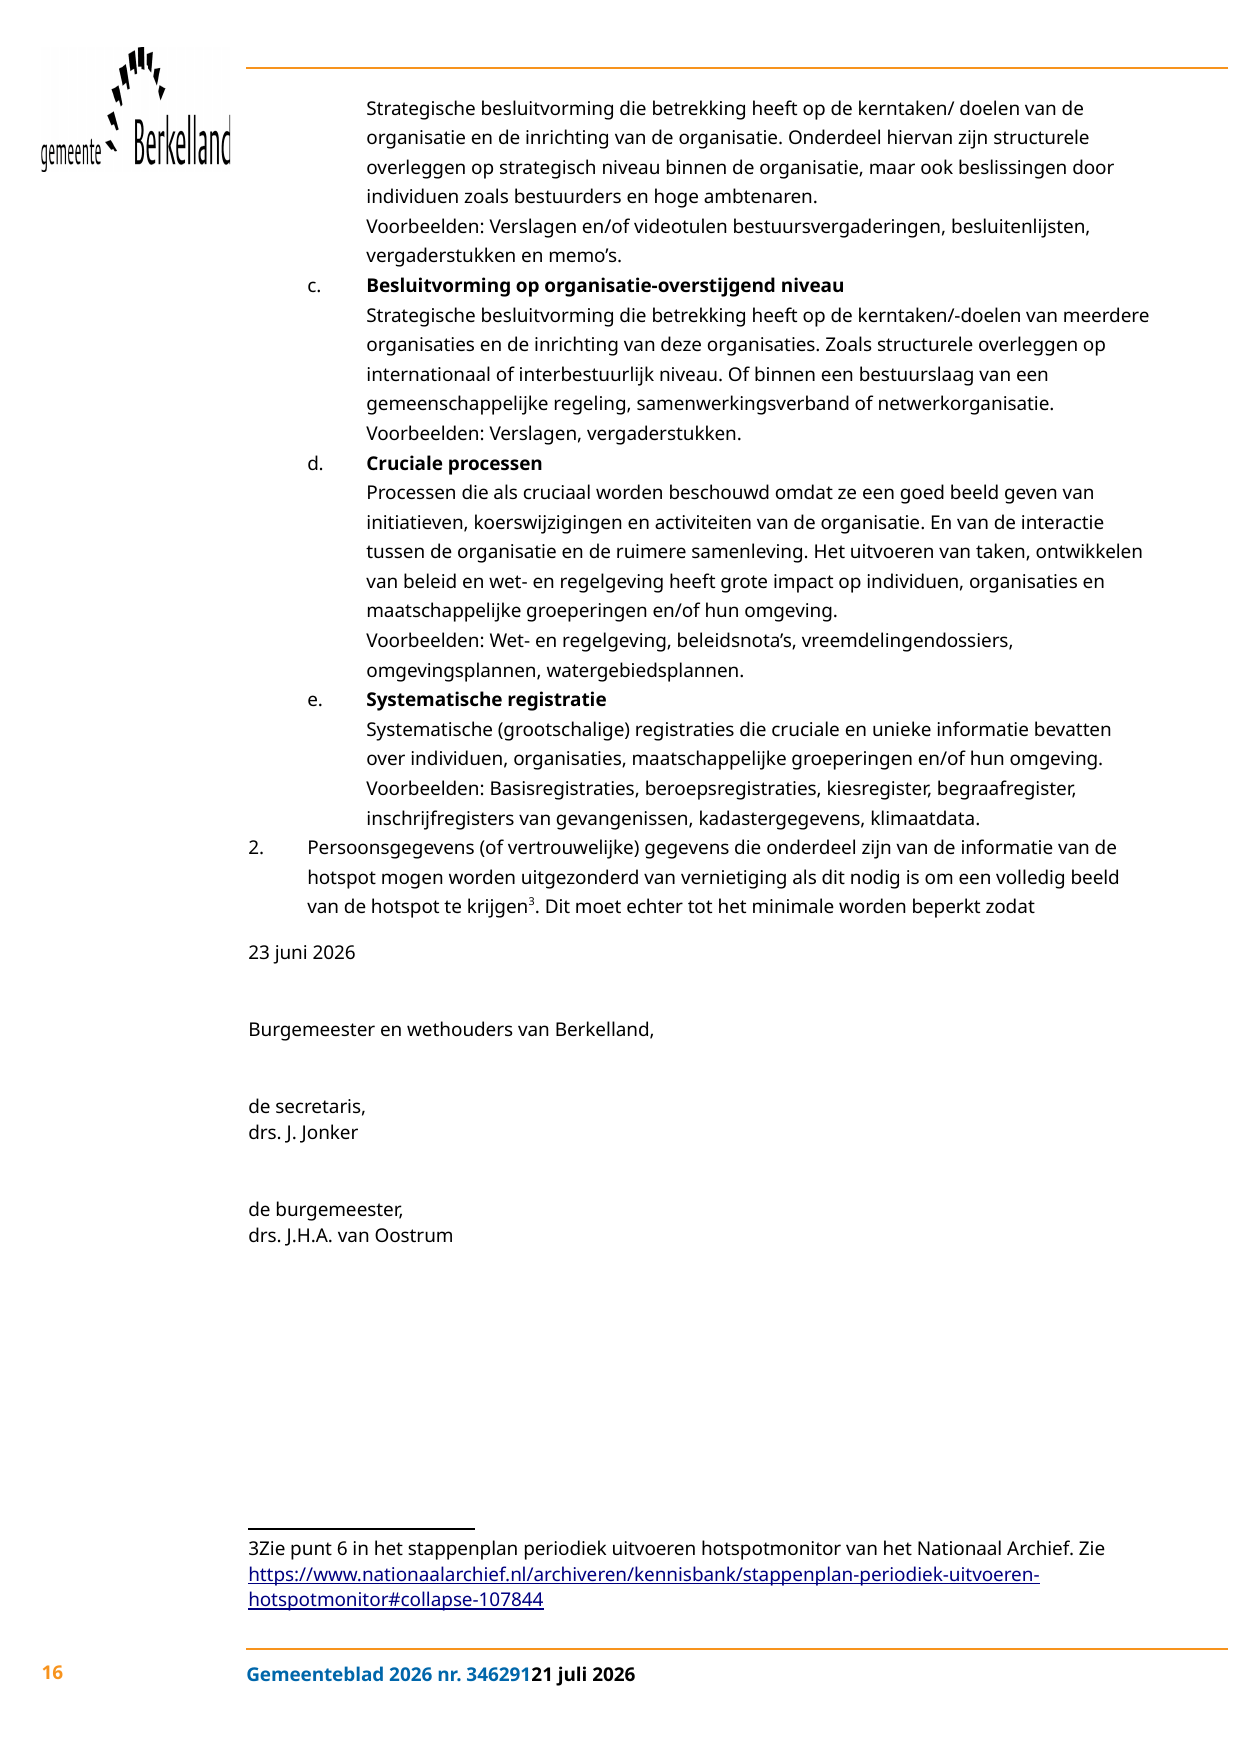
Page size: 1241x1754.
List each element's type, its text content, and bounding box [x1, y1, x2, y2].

list Voorbeelden: Basisregistraties, beroepsregistraties, kiesregister, begraafregister, inschrijfregisters van gevangenissen, kadastergegevens, klimaatdata. [307, 775, 1152, 831]
list Strategische besluitvorming die betrekking heeft op de kerntaken/-doelen van meerdere organisaties en de inrichting van deze organisaties. Zoals structurele overleggen op internationaal of interbestuurlijk niveau. Of binnen een bestuurslaag van een gemeenschappelijke regeling, samenwerkingsverband of netwerkorganisatie. [307, 302, 1152, 416]
list Voorbeelden: Verslagen en/of videotulen bestuursvergaderingen, besluitenlijsten, vergaderstukken en memo’s. [307, 213, 1152, 268]
list Zie punt 6 in het stappenplan periodiek uitvoeren hotspotmonitor van het Nationaal Archief. Zie https://www.nationaalarchief.nl/archiveren/kennisbank/stappenplan-periodiek-uitvoeren-hotspotmonitor#collapse-107844 [248, 1535, 1152, 1612]
list Cruciale processen [307, 450, 1152, 476]
picture [41, 47, 231, 172]
list Voorbeelden: Verslagen, vergaderstukken. [307, 420, 1152, 446]
list Besluitvorming op organisatie-overstijgend niveau [307, 272, 1152, 298]
text de secretaris, [248, 1093, 1152, 1119]
list Strategische besluitvorming die betrekking heeft op de kerntaken/ doelen van de organisatie en de inrichting van de organisatie. Onderdeel hiervan zijn structurele overleggen op strategisch niveau binnen de organisatie, maar ook beslissingen door individuen zoals bestuurders en hoge ambtenaren. [307, 95, 1152, 209]
text drs. J.H.A. van Oostrum [248, 1222, 1152, 1248]
text Burgemeester en wethouders van Berkelland, [248, 1016, 1152, 1042]
list Persoonsgegevens (of vertrouwelijke) gegevens die onderdeel zijn van de informatie van de hotspot mogen worden uitgezonderd van vernietiging als dit nodig is om een volledig beeld van de hotspot te krijgen. Dit moet echter tot het minimale worden beperkt zodat [248, 834, 1152, 919]
list Systematische registratie [307, 686, 1152, 712]
list Systematische (grootschalige) registraties die cruciale en unieke informatie bevatten over individuen, organisaties, maatschappelijke groeperingen en/of hun omgeving. [307, 716, 1152, 771]
text 23 juni 2026 [248, 939, 1152, 965]
list Voorbeelden: Wet- en regelgeving, beleidsnota’s, vreemdelingendossiers, omgevingsplannen, watergebiedsplannen. [307, 627, 1152, 683]
text drs. J. Jonker [248, 1119, 1152, 1145]
list Processen die als cruciaal worden beschouwd omdat ze een goed beeld geven van initiatieven, koerswijzigingen en activiteiten van de organisatie. En van de interactie tussen de organisatie en de ruimere samenleving. Het uitvoeren van taken, ontwikkelen van beleid en wet- en regelgeving heeft grote impact op individuen, organisaties en maatschappelijke groeperingen en/of hun omgeving. [307, 479, 1152, 623]
text de burgemeester, [248, 1196, 1152, 1222]
